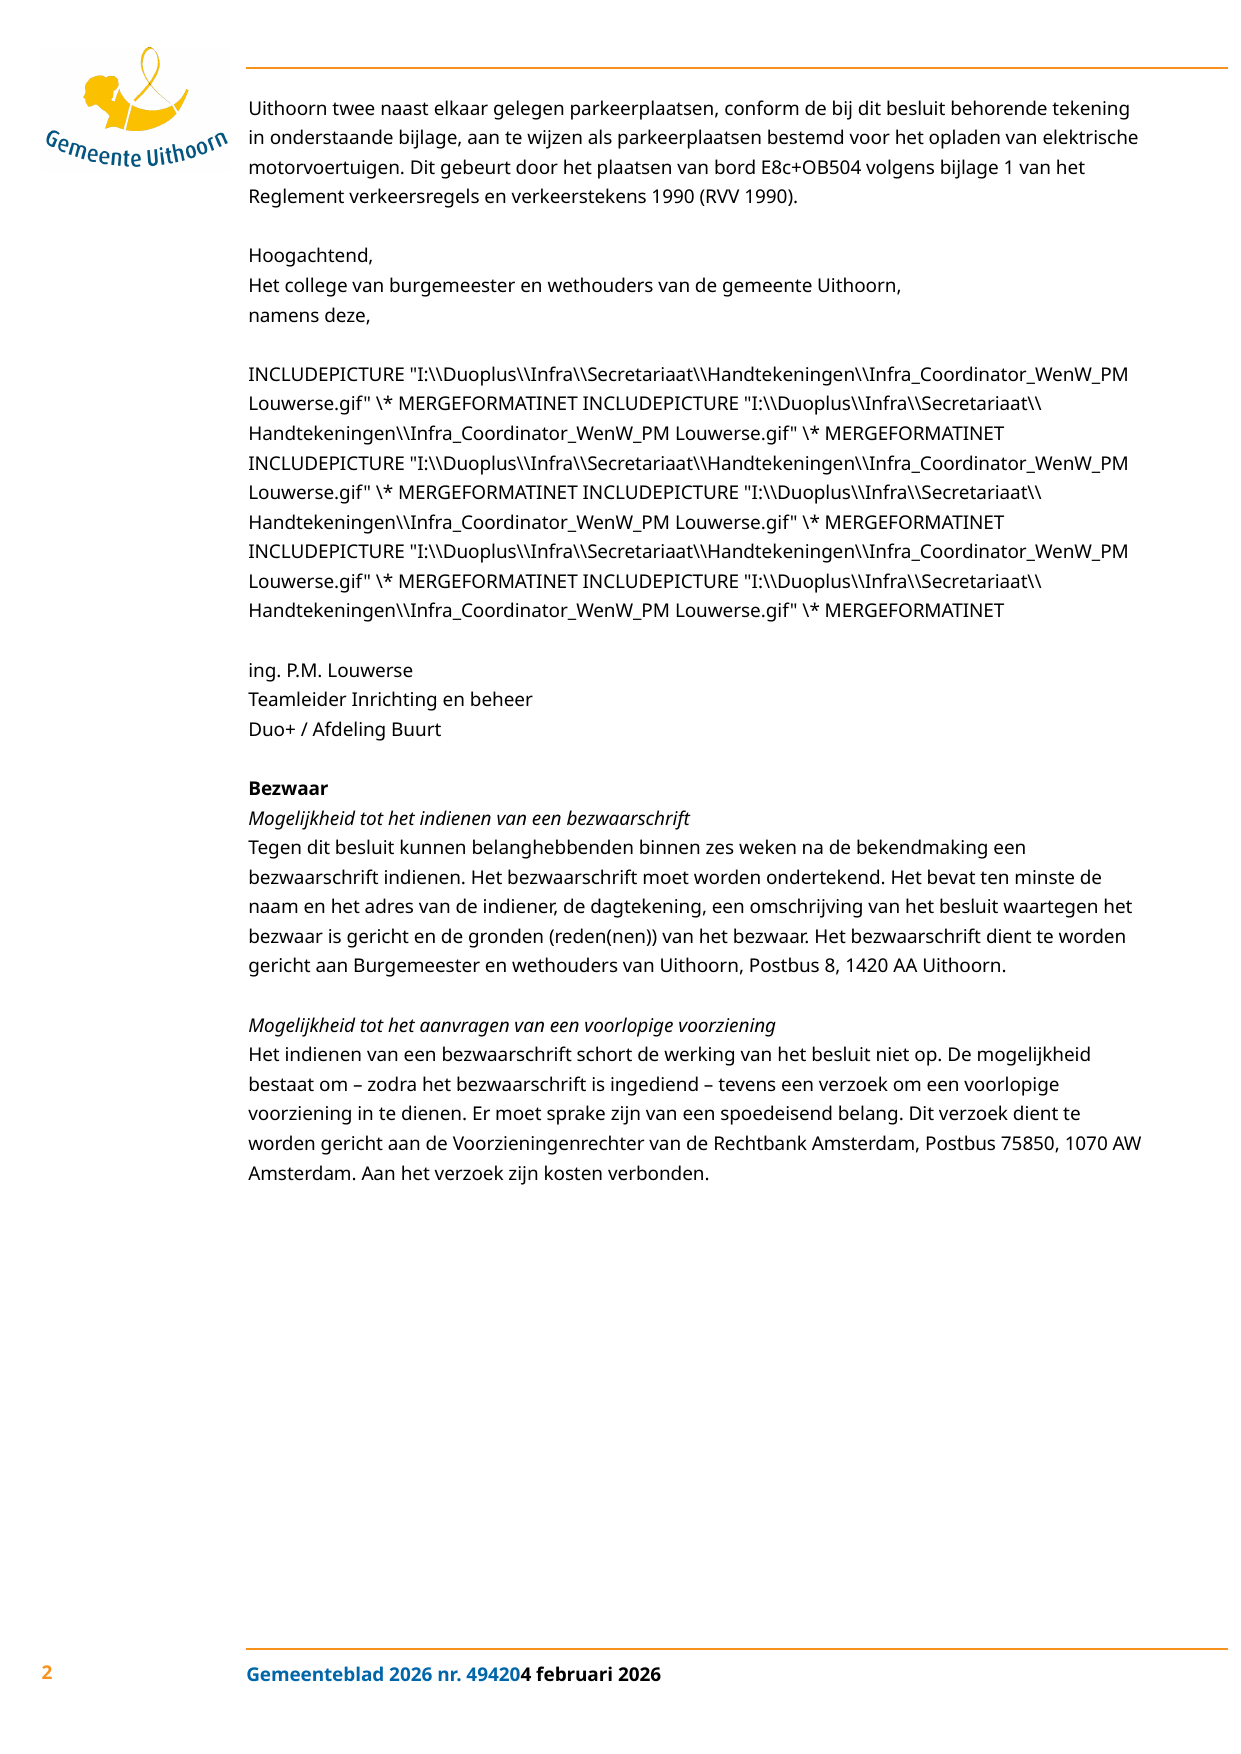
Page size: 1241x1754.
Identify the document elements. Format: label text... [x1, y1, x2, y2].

picture [41, 47, 231, 172]
text Uithoorn twee naast elkaar gelegen parkeerplaatsen, conform de bij dit besluit behorende tekening in onderstaande bijlage, aan te wijzen als parkeerplaatsen bestemd voor het opladen van elektrische motorvoertuigen. Dit gebeurt door het plaatsen van bord E8c+OB504 volgens bijlage 1 van het Reglement verkeersregels en verkeerstekens 1990 (RVV 1990). [248, 95, 1152, 209]
text Tegen dit besluit kunnen belanghebbenden binnen zes weken na de bekendmaking een bezwaarschrift indienen. Het bezwaarschrift moet worden ondertekend. Het bevat ten minste de naam en het adres van de indiener, de dagtekening, een omschrijving van het besluit waartegen het bezwaar is gericht en de gronden (reden(nen)) van het bezwaar. Het bezwaarschrift dient te worden gericht aan Burgemeester en wethouders van Uithoorn, Postbus 8, 1420 AA Uithoorn. [248, 834, 1152, 978]
text Mogelijkheid tot het aanvragen van een voorlopige voorziening [248, 1012, 1152, 1038]
text Teamleider Inrichting en beheer [248, 686, 1152, 712]
text Bezwaar [248, 775, 1152, 801]
text ing. P.M. Louwerse [248, 657, 1152, 683]
text Hoogachtend, [248, 243, 1152, 268]
text Het college van burgemeester en wethouders van de gemeente Uithoorn, [248, 272, 1152, 298]
text Mogelijkheid tot het indienen van een bezwaarschrift [248, 805, 1152, 831]
text Duo+ / Afdeling Buurt [248, 716, 1152, 742]
text INCLUDEPICTURE "I:\\Duoplus\\Infra\\Secretariaat\\Handtekeningen\\Infra_Coordinator_WenW_PM Louwerse.gif" \* MERGEFORMATINET INCLUDEPICTURE "I:\\Duoplus\\Infra\\Secretariaat\\Handtekeningen\\Infra_Coordinator_WenW_PM Louwerse.gif" \* MERGEFORMATINET INCLUDEPICTURE "I:\\Duoplus\\Infra\\Secretariaat\\Handtekeningen\\Infra_Coordinator_WenW_PM Louwerse.gif" \* MERGEFORMATINET INCLUDEPICTURE "I:\\Duoplus\\Infra\\Secretariaat\\Handtekeningen\\Infra_Coordinator_WenW_PM Louwerse.gif" \* MERGEFORMATINET INCLUDEPICTURE "I:\\Duoplus\\Infra\\Secretariaat\\Handtekeningen\\Infra_Coordinator_WenW_PM Louwerse.gif" \* MERGEFORMATINET INCLUDEPICTURE "I:\\Duoplus\\Infra\\Secretariaat\\Handtekeningen\\Infra_Coordinator_WenW_PM Louwerse.gif" \* MERGEFORMATINET [248, 361, 1152, 623]
text namens deze, [248, 302, 1152, 328]
text Het indienen van een bezwaarschrift schort de werking van het besluit niet op. De mogelijkheid bestaat om – zodra het bezwaarschrift is ingediend – tevens een verzoek om een voorlopige voorziening in te dienen. Er moet sprake zijn van een spoedeisend belang. Dit verzoek dient te worden gericht aan de Voorzieningenrechter van de Rechtbank Amsterdam, Postbus 75850, 1070 AW Amsterdam. Aan het verzoek zijn kosten verbonden. [248, 1041, 1152, 1186]
